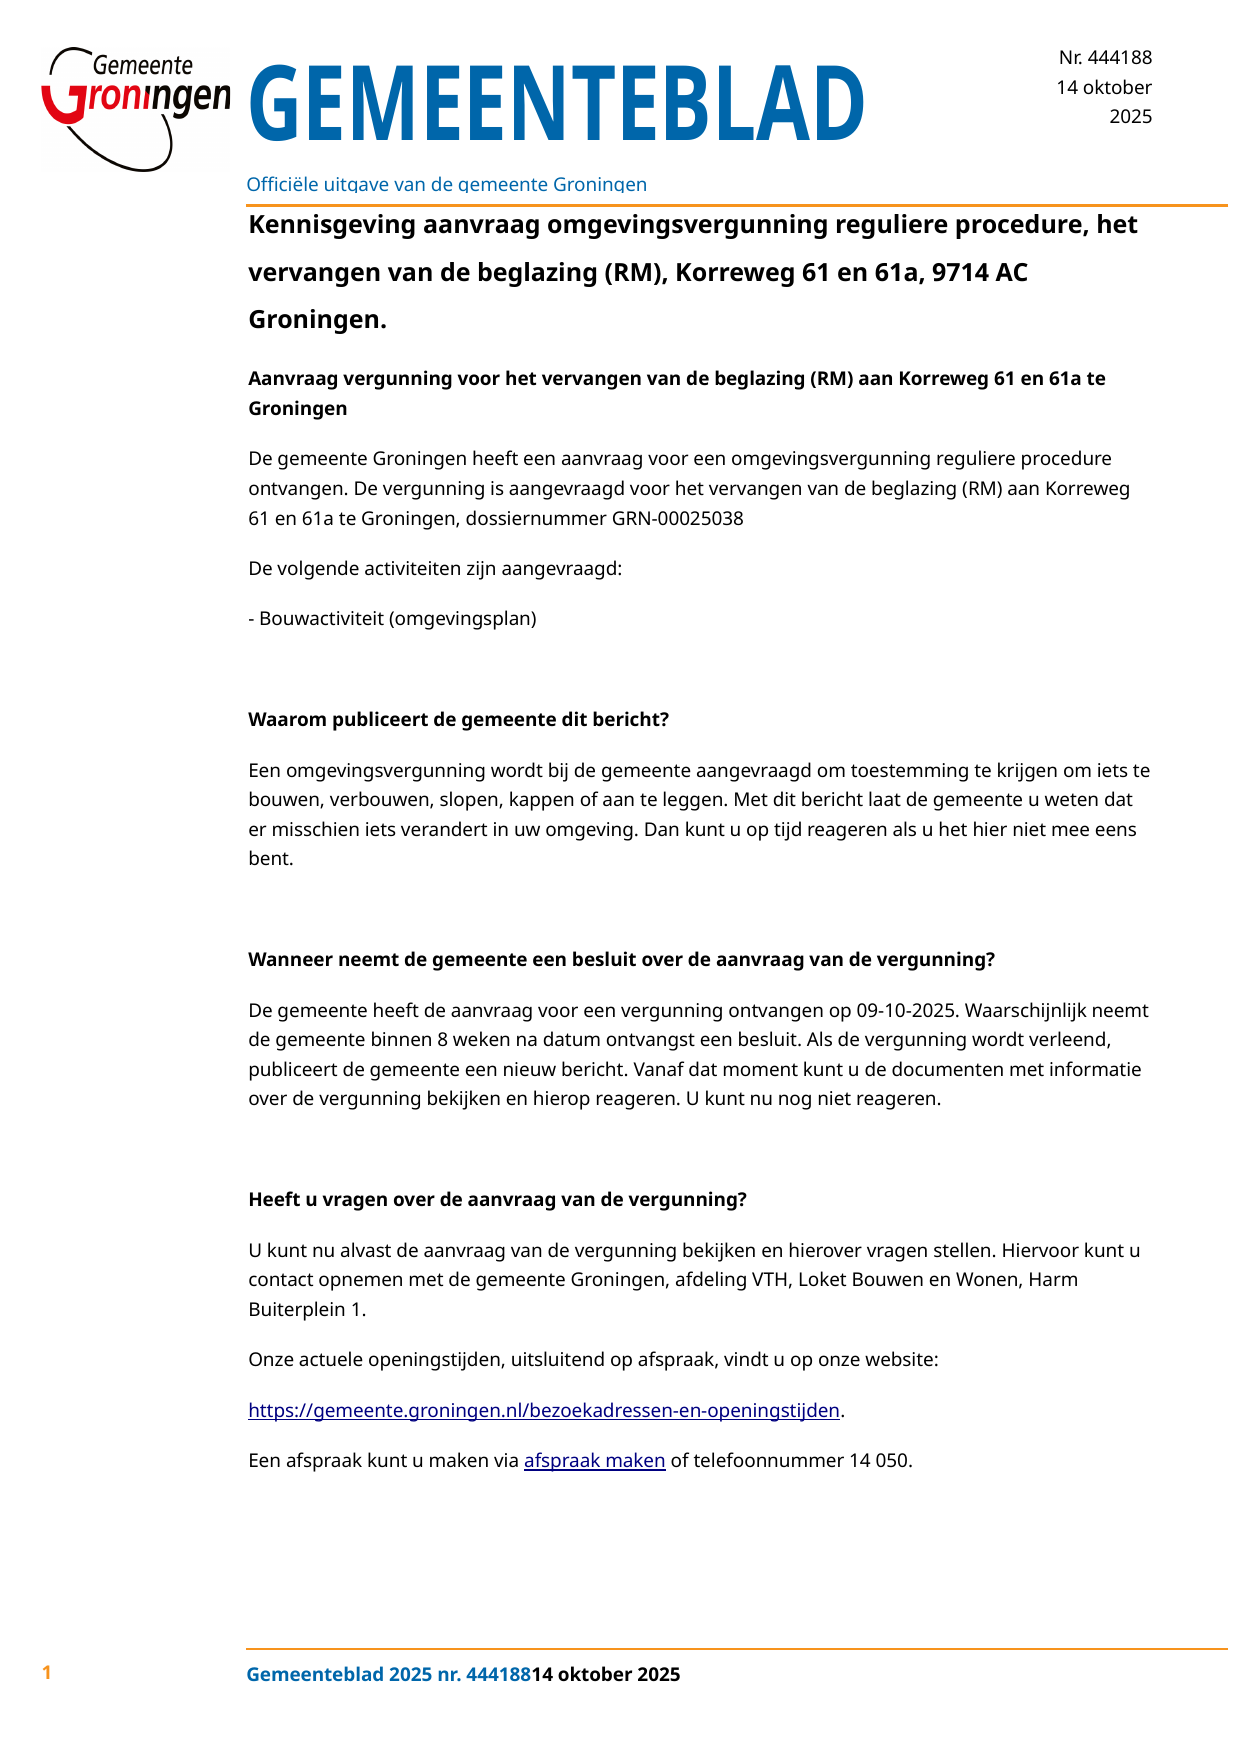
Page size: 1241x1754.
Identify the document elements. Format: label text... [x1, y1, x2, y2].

text Waarom publiceert de gemeente dit bericht? [248, 706, 1152, 732]
text De volgende activiteiten zijn aangevraagd: [248, 555, 1152, 581]
text Een omgevingsvergunning wordt bij de gemeente aangevraagd om toestemming te krijgen om iets te bouwen, verbouwen, slopen, kappen of aan te leggen. Met dit bericht laat de gemeente u weten dat er misschien iets verandert in uw omgeving. Dan kunt u op tijd reageren als u het hier niet mee eens bent. [248, 757, 1152, 871]
text Heeft u vragen over de aanvraag van de vergunning? [248, 1186, 1152, 1212]
text https://gemeente.groningen.nl/bezoekadressen-en-openingstijden. [248, 1397, 1152, 1422]
text Wanneer neemt de gemeente een besluit over de aanvraag van de vergunning? [248, 946, 1152, 972]
text Kennisgeving aanvraag omgevingsvergunning reguliere procedure, het vervangen van de beglazing (RM), Korreweg 61 en 61a, 9714 AC Groningen. [248, 207, 1152, 336]
text Aanvraag vergunning voor het vervangen van de beglazing (RM) aan Korreweg 61 en 61a te Groningen [248, 366, 1152, 421]
text Onze actuele openingstijden, uitsluitend op afspraak, vindt u op onze website: [248, 1346, 1152, 1372]
text U kunt nu alvast de aanvraag van de vergunning bekijken en hierover vragen stellen. Hiervoor kunt u contact opnemen met de gemeente Groningen, afdeling VTH, Loket Bouwen en Wonen, Harm Buiterplein 1. [248, 1237, 1152, 1322]
picture [41, 47, 231, 172]
text De gemeente Groningen heeft een aanvraag voor een omgevingsvergunning reguliere procedure ontvangen. De vergunning is aangevraagd voor het vervangen van de beglazing (RM) aan Korreweg 61 en 61a te Groningen, dossiernummer GRN-00025038 [248, 446, 1152, 530]
text De gemeente heeft de aanvraag voor een vergunning ontvangen op 09-10-2025. Waarschijnlijk neemt de gemeente binnen 8 weken na datum ontvangst een besluit. Als de vergunning wordt verleend, publiceert de gemeente een nieuw bericht. Vanaf dat moment kunt u de documenten met informatie over de vergunning bekijken en hierop reageren. U kunt nu nog niet reageren. [248, 997, 1152, 1111]
text - Bouwactiviteit (omgevingsplan) [248, 606, 1152, 631]
text Een afspraak kunt u maken via afspraak maken of telefoonnummer 14 050. [248, 1447, 1152, 1473]
